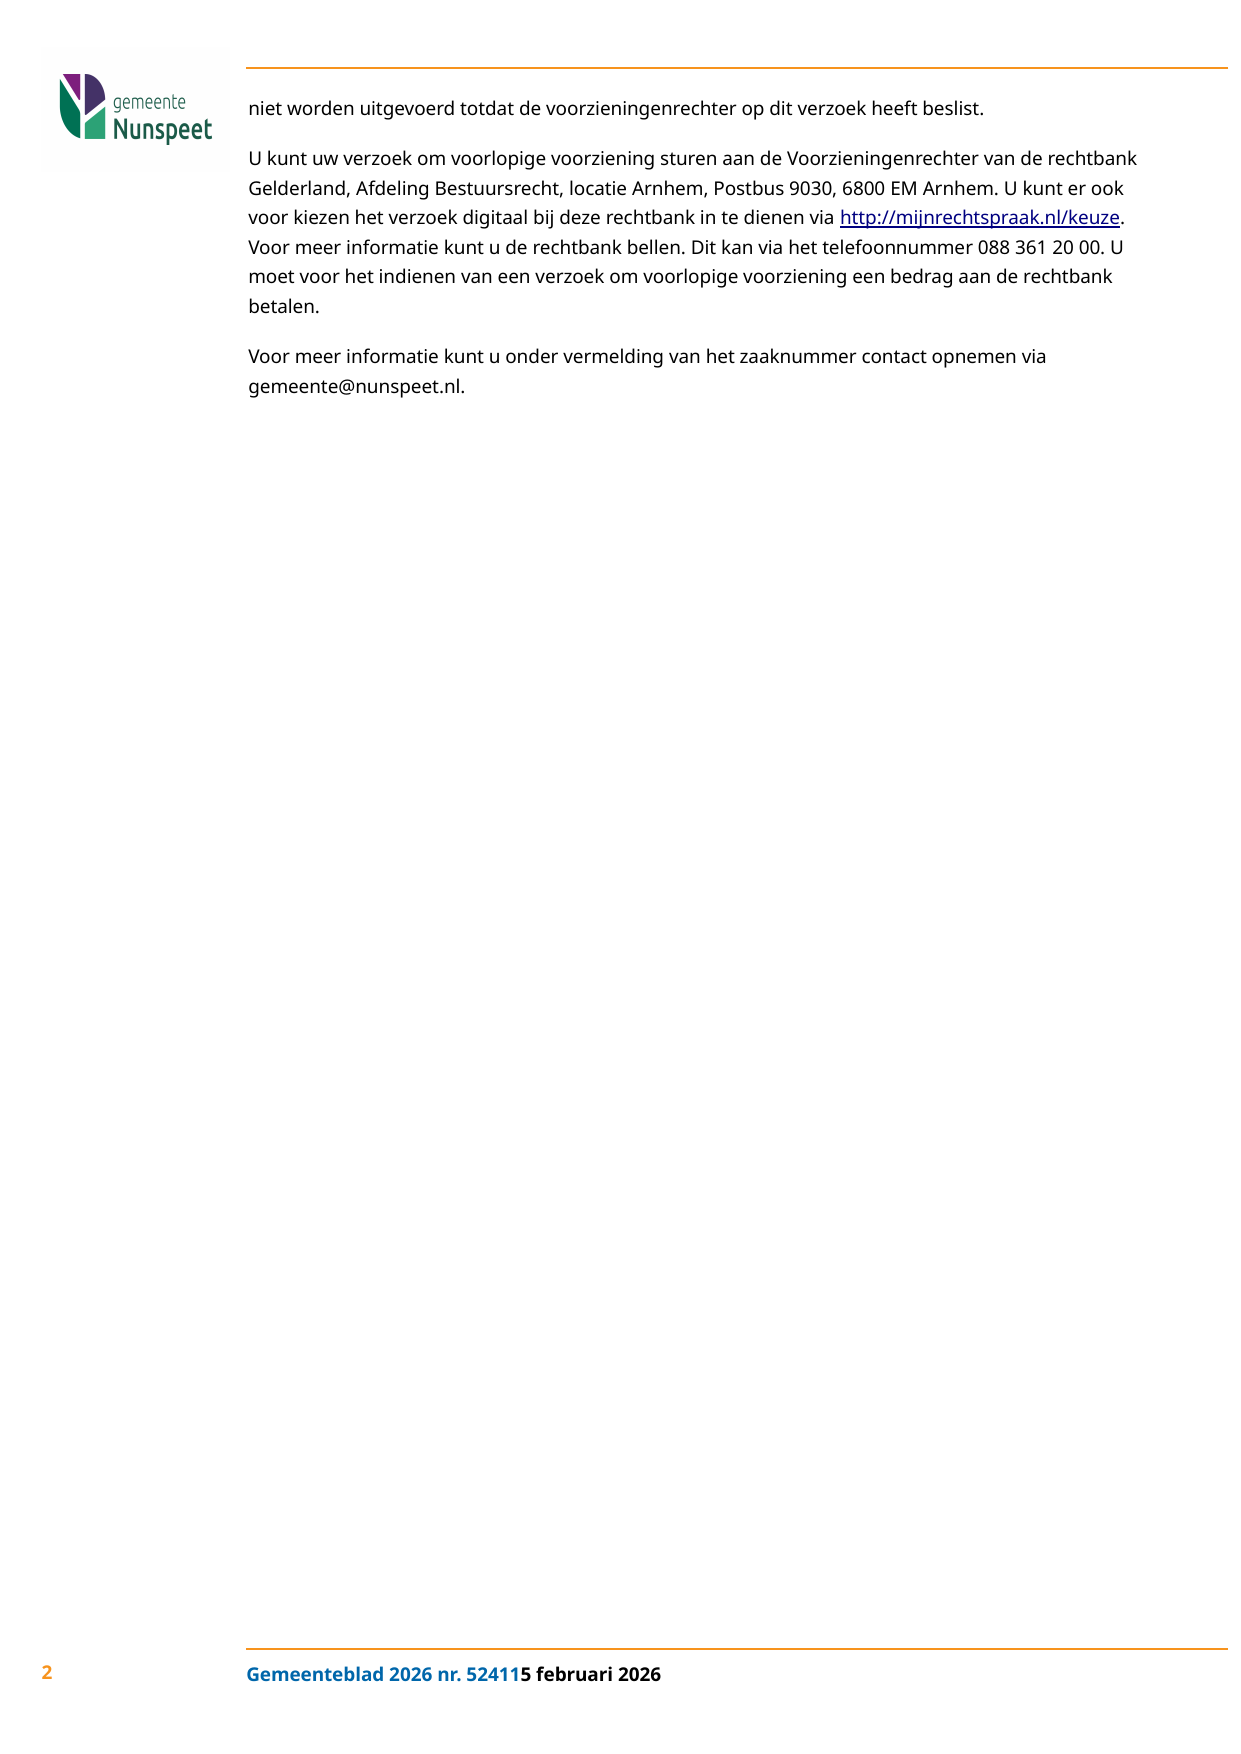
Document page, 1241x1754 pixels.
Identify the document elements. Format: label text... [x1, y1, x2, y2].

picture [41, 47, 231, 172]
text U kunt uw verzoek om voorlopige voorziening sturen aan de Voorzieningenrechter van de rechtbank Gelderland, Afdeling Bestuursrecht, locatie Arnhem, Postbus 9030, 6800 EM Arnhem. U kunt er ook voor kiezen het verzoek digitaal bij deze rechtbank in te dienen via http://mijnrechtspraak.nl/keuze. Voor meer informatie kunt u de rechtbank bellen. Dit kan via het telefoonnummer 088 361 20 00. U moet voor het indienen van een verzoek om voorlopige voorziening een bedrag aan de rechtbank betalen. [248, 145, 1152, 319]
text Voor meer informatie kunt u onder vermelding van het zaaknummer contact opnemen via gemeente@nunspeet.nl. [248, 343, 1152, 399]
text niet worden uitgevoerd totdat de voorzieningenrechter op dit verzoek heeft beslist. [248, 95, 1152, 121]
